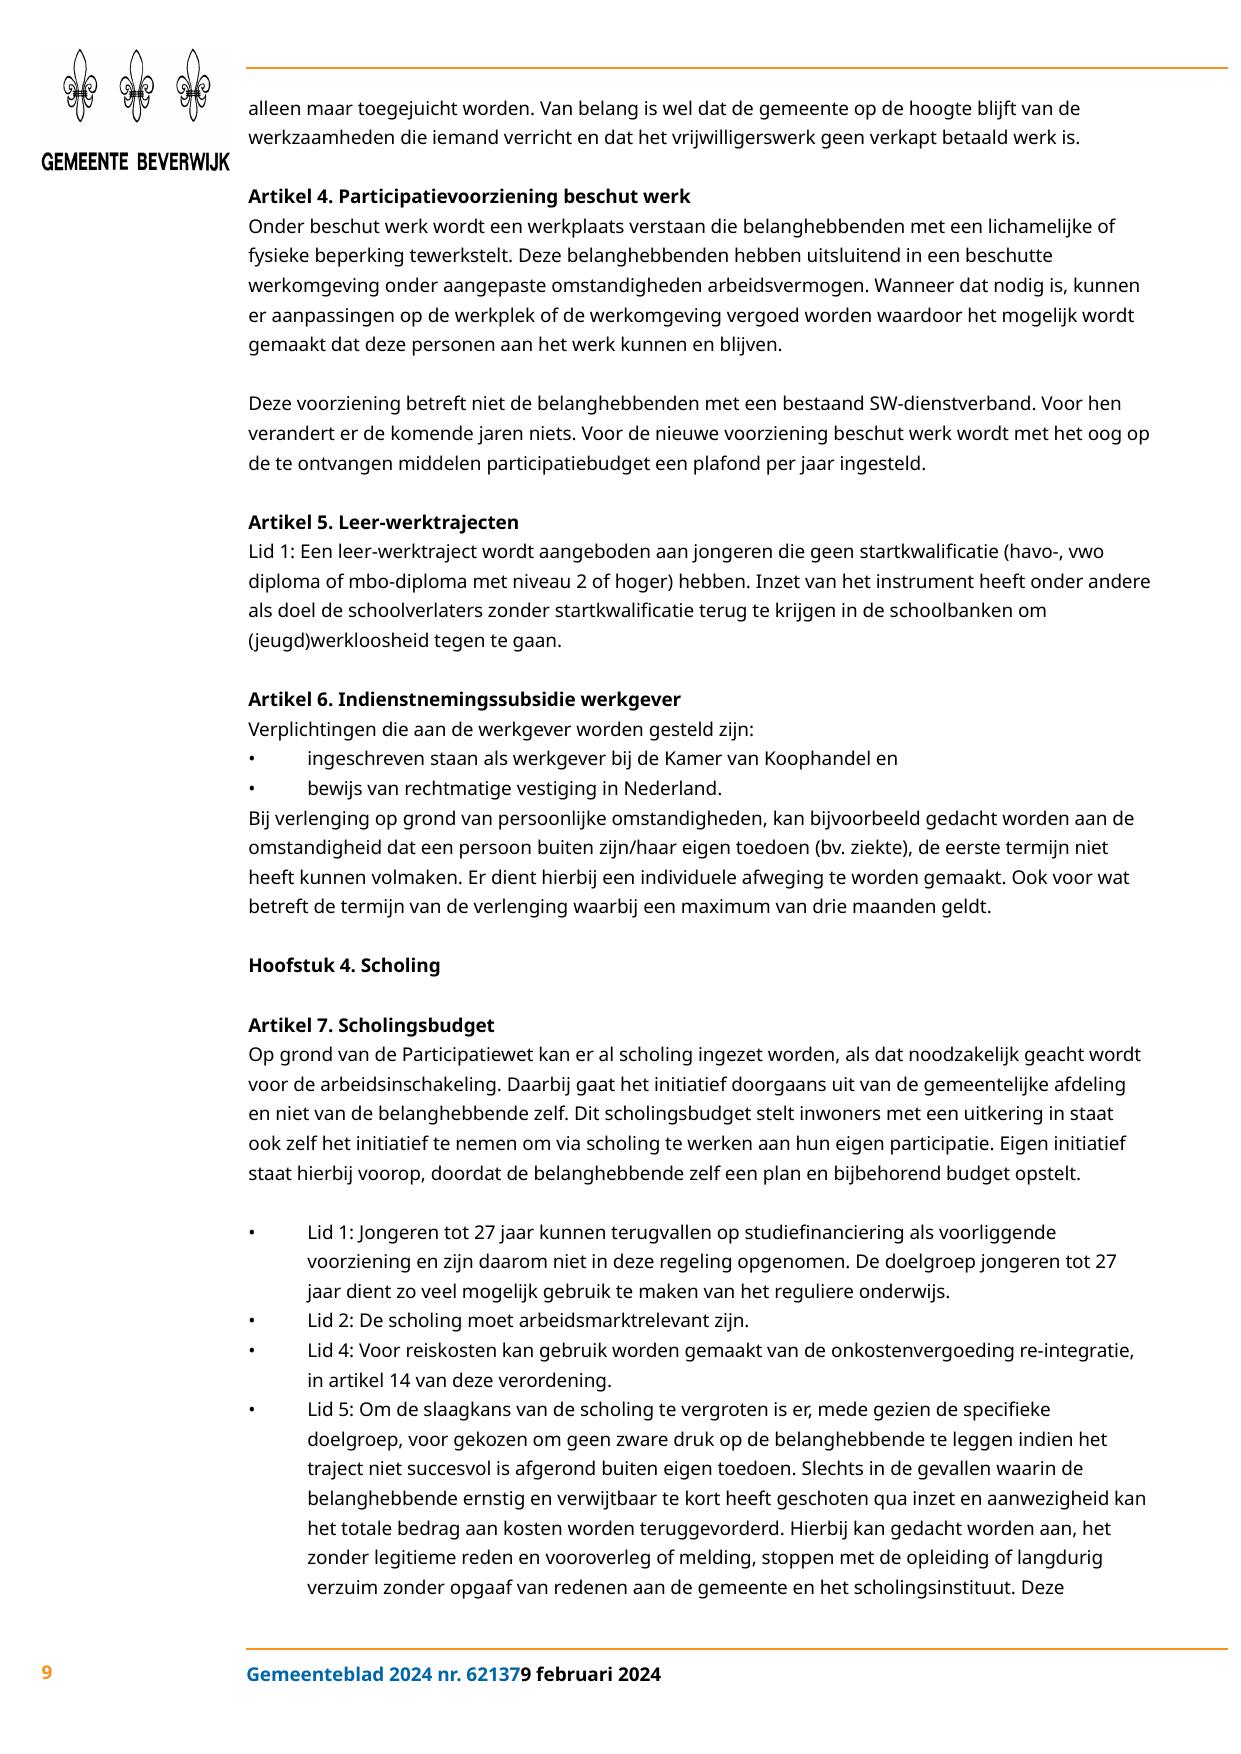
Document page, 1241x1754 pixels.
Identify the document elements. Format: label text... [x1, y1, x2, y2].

text Artikel 4. Participatievoorziening beschut werk [248, 183, 1152, 209]
text Op grond van de Participatiewet kan er al scholing ingezet worden, als dat noodzakelijk geacht wordt voor de arbeidsinschakeling. Daarbij gaat het initiatief doorgaans uit van de gemeentelijke afdeling en niet van de belanghebbende zelf. Dit scholingsbudget stelt inwoners met een uitkering in staat ook zelf het initiatief te nemen om via scholing te werken aan hun eigen participatie. Eigen initiatief staat hierbij voorop, doordat de belanghebbende zelf een plan en bijbehorend budget opstelt. [248, 1041, 1152, 1186]
text Artikel 5. Leer-werktrajecten [248, 509, 1152, 535]
text Artikel 7. Scholingsbudget [248, 1012, 1152, 1038]
text Artikel 6. Indienstnemingssubsidie werkgever [248, 686, 1152, 712]
list ingeschreven staan als werkgever bij de Kamer van Koophandel en [248, 746, 1152, 771]
list Lid 5: Om de slaagkans van de scholing te vergroten is er, mede gezien de specifieke doelgroep, voor gekozen om geen zware druk op de belanghebbende te leggen indien het traject niet succesvol is afgerond buiten eigen toedoen. Slechts in de gevallen waarin de belanghebbende ernstig en verwijtbaar te kort heeft geschoten qua inzet en aanwezigheid kan het totale bedrag aan kosten worden teruggevorderd. Hierbij kan gedacht worden aan, het zonder legitieme reden en vooroverleg of melding, stoppen met de opleiding of langdurig verzuim zonder opgaaf van redenen aan de gemeente en het scholingsinstituut. Deze [248, 1396, 1152, 1600]
picture [41, 47, 231, 172]
list Lid 1: Jongeren tot 27 jaar kunnen terugvallen op studiefinanciering als voorliggende voorziening en zijn daarom niet in deze regeling opgenomen. De doelgroep jongeren tot 27 jaar dient zo veel mogelijk gebruik te maken van het reguliere onderwijs. [248, 1219, 1152, 1304]
text Hoofstuk 4. Scholing [248, 953, 1152, 978]
text Onder beschut werk wordt een werkplaats verstaan die belanghebbenden met een lichamelijke of fysieke beperking tewerkstelt. Deze belanghebbenden hebben uitsluitend in een beschutte werkomgeving onder aangepaste omstandigheden arbeidsvermogen. Wanneer dat nodig is, kunnen er aanpassingen op de werkplek of de werkomgeving vergoed worden waardoor het mogelijk wordt gemaakt dat deze personen aan het werk kunnen en blijven. [248, 213, 1152, 357]
list Lid 2: De scholing moet arbeidsmarktrelevant zijn. [248, 1308, 1152, 1333]
text Bij verlenging op grond van persoonlijke omstandigheden, kan bijvoorbeeld gedacht worden aan de omstandigheid dat een persoon buiten zijn/haar eigen toedoen (bv. ziekte), de eerste termijn niet heeft kunnen volmaken. Er dient hierbij een individuele afweging te worden gemaakt. Ook voor wat betreft de termijn van de verlenging waarbij een maximum van drie maanden geldt. [248, 805, 1152, 919]
text Lid 1: Een leer-werktraject wordt aangeboden aan jongeren die geen startkwalificatie (havo-, vwo diploma of mbo-diploma met niveau 2 of hoger) hebben. Inzet van het instrument heeft onder andere als doel de schoolverlaters zonder startkwalificatie terug te krijgen in de schoolbanken om (jeugd)werkloosheid tegen te gaan. [248, 538, 1152, 653]
text Verplichtingen die aan de werkgever worden gesteld zijn: [248, 716, 1152, 742]
list bewijs van rechtmatige vestiging in Nederland. [248, 775, 1152, 801]
text Deze voorziening betreft niet de belanghebbenden met een bestaand SW-dienstverband. Voor hen verandert er de komende jaren niets. Voor de nieuwe voorziening beschut werk wordt met het oog op de te ontvangen middelen participatiebudget een plafond per jaar ingesteld. [248, 391, 1152, 476]
list Lid 4: Voor reiskosten kan gebruik worden gemaakt van de onkostenvergoeding re-integratie, in artikel 14 van deze verordening. [248, 1337, 1152, 1393]
text alleen maar toegejuicht worden. Van belang is wel dat de gemeente op de hoogte blijft van de werkzaamheden die iemand verricht en dat het vrijwilligerswerk geen verkapt betaald werk is. [248, 95, 1152, 150]
